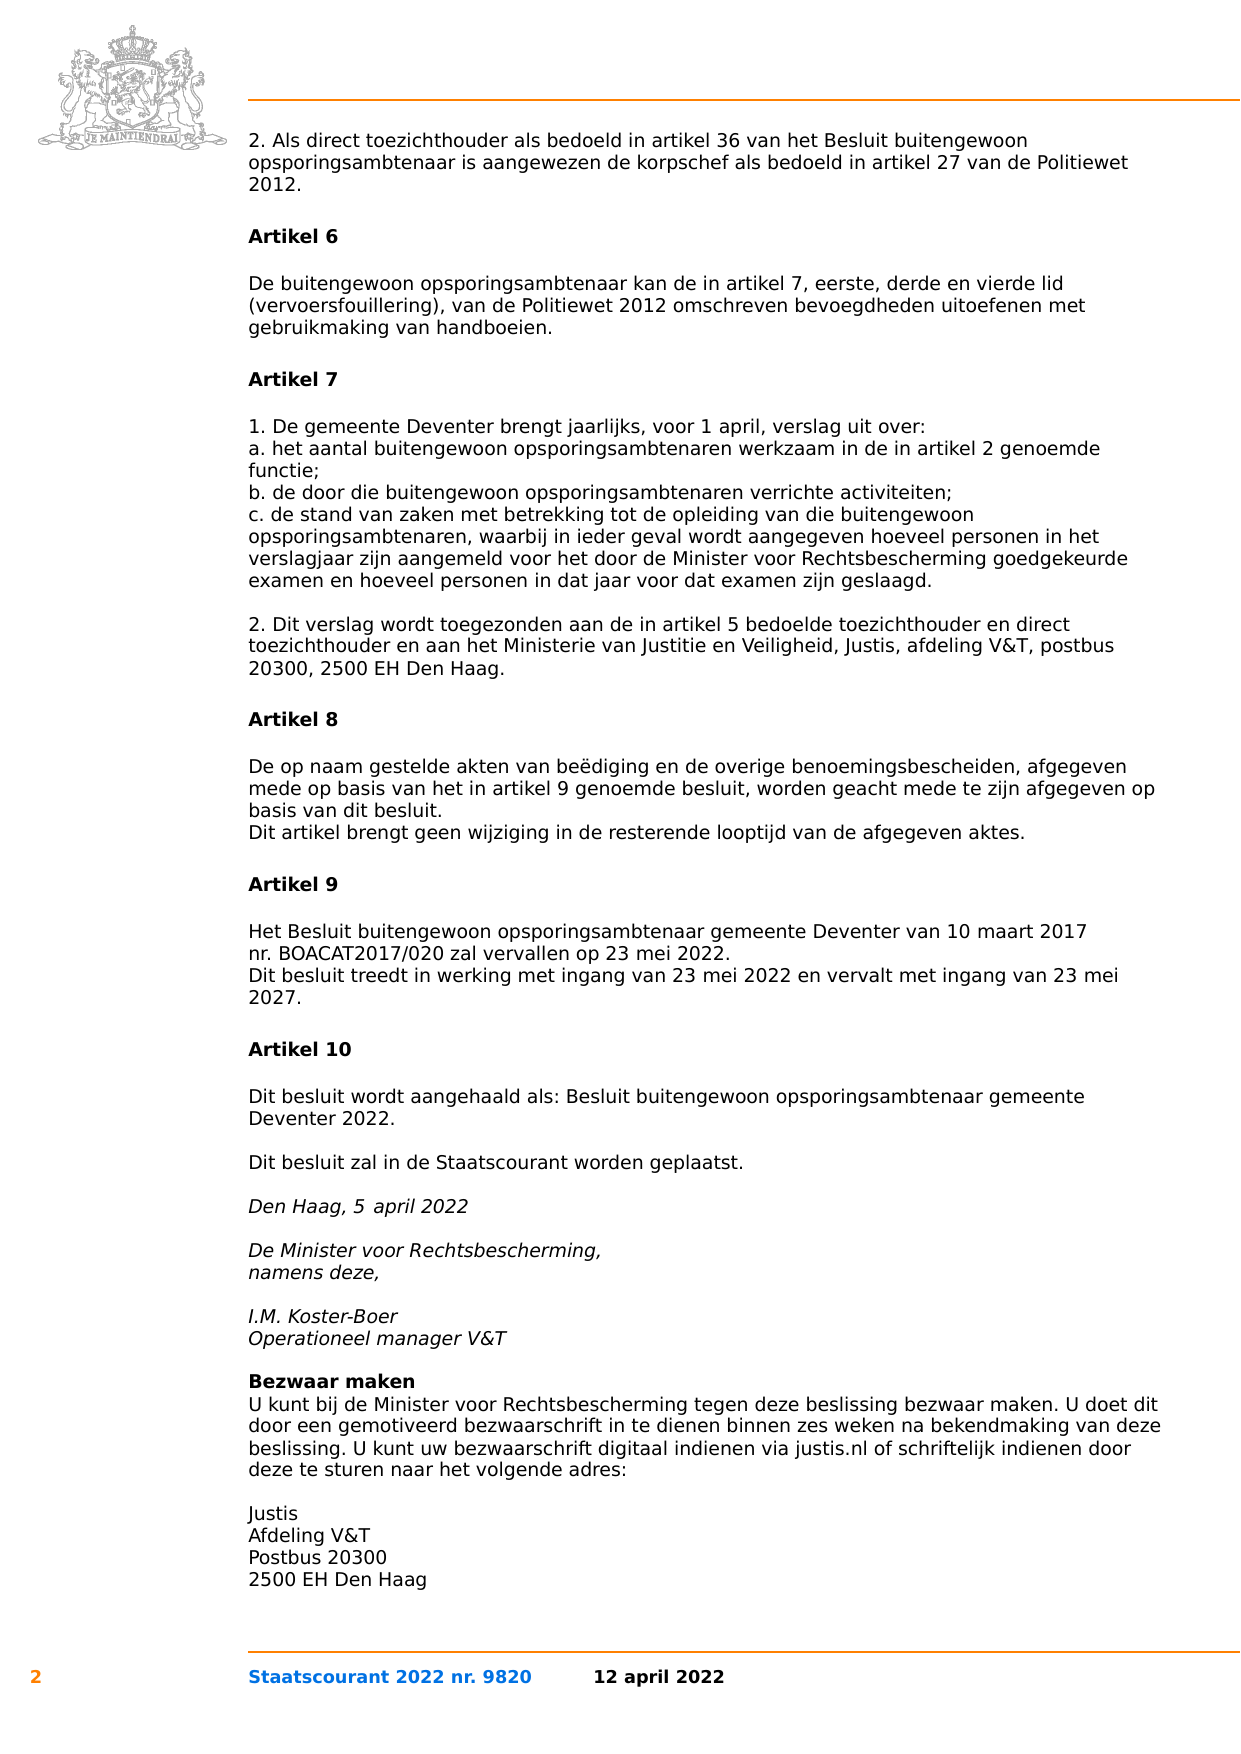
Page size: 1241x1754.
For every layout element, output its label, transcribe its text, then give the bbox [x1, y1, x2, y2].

text Afdeling V&T [248, 1525, 1163, 1547]
text Bezwaar maken [248, 1371, 1163, 1393]
subtitle Artikel 7 [248, 369, 1163, 391]
text De buitengewoon opsporingsambtenaar kan de in artikel 7, eerste, derde en vierde lid (vervoersfouillering), van de Politiewet 2012 omschreven bevoegdheden uitoefenen met gebruikmaking van handboeien. [248, 273, 1163, 339]
subtitle Artikel 6 [248, 226, 1163, 248]
text 2500 EH Den Haag [248, 1569, 1163, 1591]
text c. de stand van zaken met betrekking tot de opleiding van die buitengewoon opsporingsambtenaren, waarbij in ieder geval wordt aangegeven hoeveel personen in het verslagjaar zijn aangemeld voor het door de Minister voor Rechtsbescherming goedgekeurde examen en hoeveel personen in dat jaar voor dat examen zijn geslaagd. [248, 504, 1163, 592]
text Dit besluit wordt aangehaald als: Besluit buitengewoon opsporingsambtenaar gemeente Deventer 2022. [248, 1086, 1163, 1130]
text U kunt bij de Minister voor Rechtsbescherming tegen deze beslissing bezwaar maken. U doet dit door een gemotiveerd bezwaarschrift in te dienen binnen zes weken na bekendmaking van deze beslissing. U kunt uw bezwaarschrift digitaal indienen via justis.nl of schriftelijk indienen door deze te sturen naar het volgende adres: [248, 1393, 1163, 1481]
subtitle Artikel 8 [248, 709, 1163, 731]
text Postbus 20300 [248, 1547, 1163, 1569]
text 2. Als direct toezichthouder als bedoeld in artikel 36 van het Besluit buitengewoon opsporingsambtenaar is aangewezen de korpschef als bedoeld in artikel 27 van de Politiewet 2012. [248, 130, 1163, 196]
text Den Haag, 5 april 2022 [248, 1196, 1163, 1218]
text De op naam gestelde akten van beëdiging en de overige benoemingsbescheiden, afgegeven mede op basis van het in artikel 9 genoemde besluit, worden geacht mede te zijn afgegeven op basis van dit besluit. [248, 756, 1163, 822]
picture [38, 25, 227, 150]
text a. het aantal buitengewoon opsporingsambtenaren werkzaam in de in artikel 2 genoemde functie; [248, 438, 1163, 482]
text Dit besluit zal in de Staatscourant worden geplaatst. [248, 1152, 1163, 1174]
text 1. De gemeente Deventer brengt jaarlijks, voor 1 april, verslag uit over: [248, 416, 1163, 438]
text b. de door die buitengewoon opsporingsambtenaren verrichte activiteiten; [248, 482, 1163, 504]
text Het Besluit buitengewoon opsporingsambtenaar gemeente Deventer van 10 maart 2017 nr. BOACAT2017/020 zal vervallen op 23 mei 2022. [248, 921, 1163, 965]
subtitle Artikel 10 [248, 1039, 1163, 1061]
text Dit artikel brengt geen wijziging in de resterende looptijd van de afgegeven aktes. [248, 822, 1163, 844]
text Dit besluit treedt in werking met ingang van 23 mei 2022 en vervalt met ingang van 23 mei 2027. [248, 965, 1163, 1009]
text 2. Dit verslag wordt toegezonden aan de in artikel 5 bedoelde toezichthouder en direct toezichthouder en aan het Ministerie van Justitie en Veiligheid, Justis, afdeling V&T, postbus 20300, 2500 EH Den Haag. [248, 613, 1163, 679]
text Justis [248, 1503, 1163, 1525]
text De Minister voor Rechtsbescherming, namens deze, I.M. Koster-Boer Operationeel manager V&T [248, 1240, 1163, 1349]
subtitle Artikel 9 [248, 874, 1163, 896]
